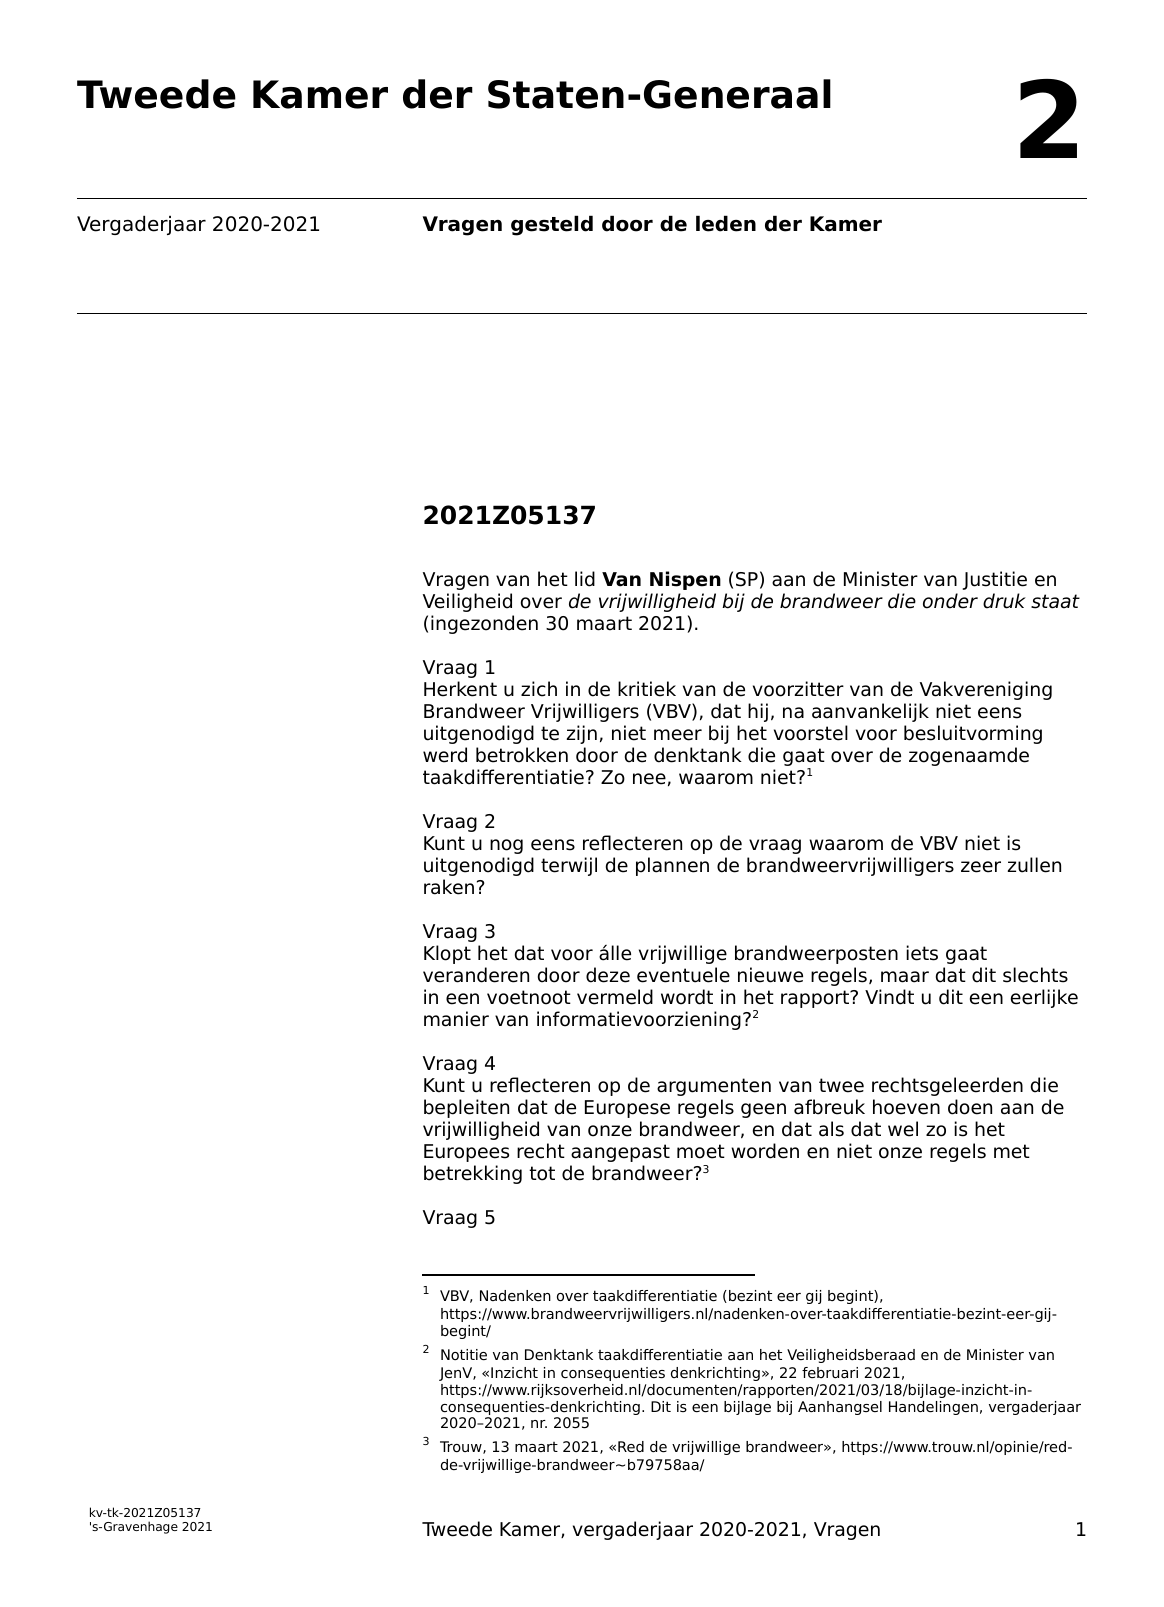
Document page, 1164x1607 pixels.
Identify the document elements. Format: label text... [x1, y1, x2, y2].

table_cell Vragen gesteld door de leden der Kamer [422, 199, 1087, 313]
table_header 2 [886, 59, 1087, 198]
text Kunt u nog eens reflecteren op de vraag waarom de VBV niet is uitgenodigd terwijl de plannen de brandweervrijwilligers zeer zullen raken? [422, 833, 1087, 899]
table_cell Vergaderjaar 2020-2021 [77, 199, 422, 313]
text Vraag 2 [422, 811, 1087, 833]
text Klopt het dat voor álle vrijwillige brandweerposten iets gaat veranderen door deze eventuele nieuwe regels, maar dat dit slechts in een voetnoot vermeld wordt in het rapport? Vindt u dit een eerlijke manier van informatievoorziening? [422, 943, 1087, 1031]
text Kunt u reflecteren op de argumenten van twee rechtsgeleerden die bepleiten dat de Europese regels geen afbreuk hoeven doen aan de vrijwilligheid van onze brandweer, en dat als dat wel zo is het Europees recht aangepast moet worden en niet onze regels met betrekking tot de brandweer? [422, 1075, 1087, 1185]
text Vraag 1 [422, 657, 1087, 679]
text VBV, Nadenken over taakdifferentiatie (bezint eer gij begint), https://www.brandweervrijwilligers.nl/nadenken-over-taakdifferentiatie-bezint-eer-gij-begint/ [422, 1284, 1087, 1340]
text 's-Gravenhage 2021 [88, 1520, 323, 1534]
text Vraag 4 [422, 1053, 1087, 1075]
table_header Tweede Kamer der Staten-Generaal [77, 59, 886, 198]
text Vraag 5 [422, 1207, 1087, 1229]
text Notitie van Denktank taakdifferentiatie aan het Veiligheidsberaad en de Minister van JenV, «Inzicht in consequenties denkrichting», 22 februari 2021, https://www.rijksoverheid.nl/documenten/rapporten/2021/03/18/bijlage-inzicht-in-consequenties-denkrichting. Dit is een bijlage bij Aanhangsel Handelingen, vergaderjaar 2020–2021, nr. 2055 [422, 1343, 1087, 1432]
text 2021Z05137 [422, 501, 1087, 531]
text kv-tk-2021Z05137 [88, 1506, 323, 1520]
text Herkent u zich in de kritiek van de voorzitter van de Vakvereniging Brandweer Vrijwilligers (VBV), dat hij, na aanvankelijk niet eens uitgenodigd te zijn, niet meer bij het voorstel voor besluitvorming werd betrokken door de denktank die gaat over de zogenaamde taakdifferentiatie? Zo nee, waarom niet? [422, 679, 1087, 789]
text Vraag 3 [422, 921, 1087, 943]
text Trouw, 13 maart 2021, «Red de vrijwillige brandweer», https://www.trouw.nl/opinie/red-de-vrijwillige-brandweer~b79758aa/ [422, 1435, 1087, 1474]
text Vragen van het lid Van Nispen (SP) aan de Minister van Justitie en Veiligheid over de vrijwilligheid bij de brandweer die onder druk staat (ingezonden 30 maart 2021). [422, 569, 1087, 635]
